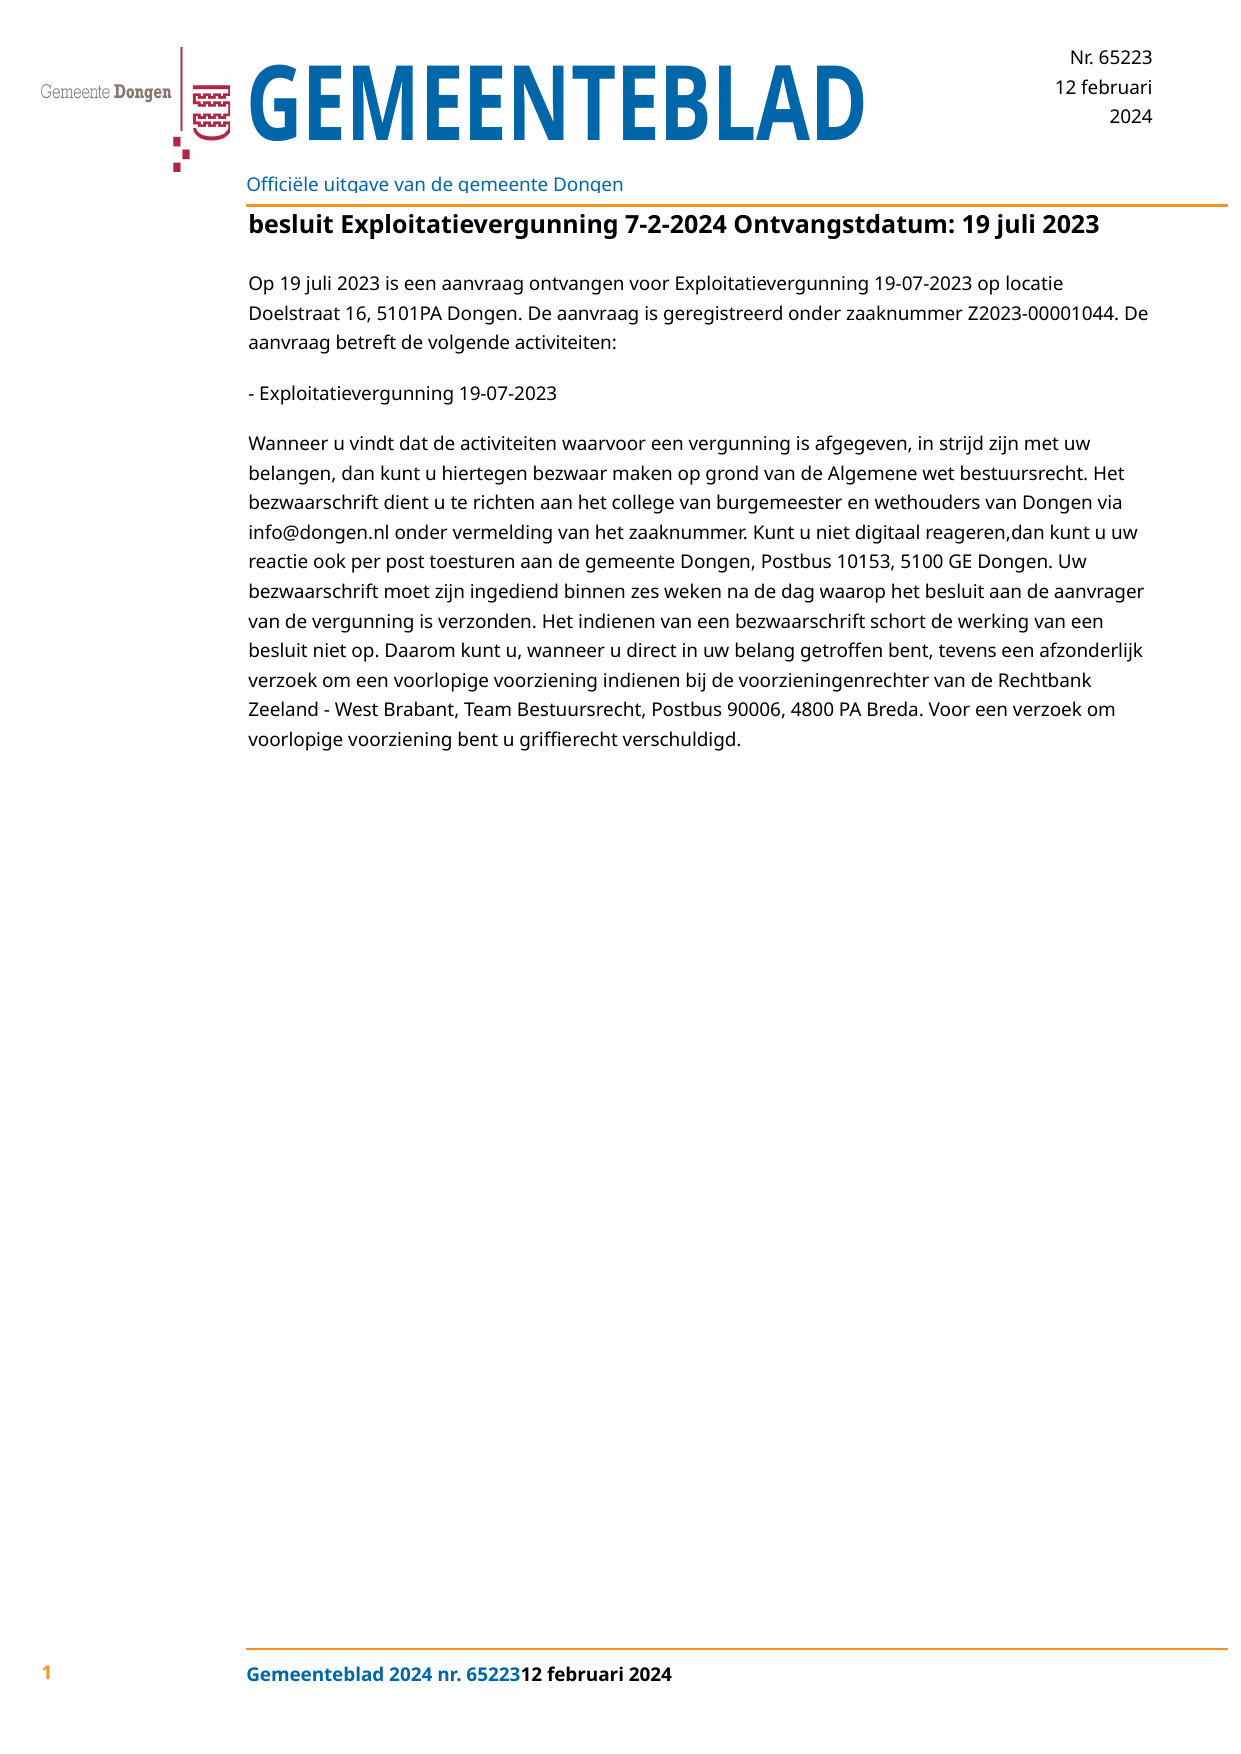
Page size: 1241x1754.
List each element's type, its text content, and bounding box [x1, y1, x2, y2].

text besluit Exploitatievergunning 7-2-2024 Ontvangstdatum: 19 juli 2023 [248, 207, 1152, 241]
text Wanneer u vindt dat de activiteiten waarvoor een vergunning is afgegeven, in strijd zijn met uw belangen, dan kunt u hiertegen bezwaar maken op grond van de Algemene wet bestuursrecht. Het bezwaarschrift dient u te richten aan het college van burgemeester en wethouders van Dongen via info@dongen.nl onder vermelding van het zaaknummer. Kunt u niet digitaal reageren,dan kunt u uw reactie ook per post toesturen aan de gemeente Dongen, Postbus 10153, 5100 GE Dongen. Uw bezwaarschrift moet zijn ingediend binnen zes weken na de dag waarop het besluit aan de aanvrager van de vergunning is verzonden. Het indienen van een bezwaarschrift schort de werking van een besluit niet op. Daarom kunt u, wanneer u direct in uw belang getroffen bent, tevens een afzonderlijk verzoek om een voorlopige voorziening indienen bij de voorzieningenrechter van de Rechtbank Zeeland - West Brabant, Team Bestuursrecht, Postbus 90006, 4800 PA Breda. Voor een verzoek om voorlopige voorziening bent u griffierecht verschuldigd. [248, 430, 1152, 752]
picture [41, 47, 231, 172]
text - Exploitatievergunning 19-07-2023 [248, 380, 1152, 406]
text Op 19 juli 2023 is een aanvraag ontvangen voor Exploitatievergunning 19-07-2023 op locatie Doelstraat 16, 5101PA Dongen. De aanvraag is geregistreerd onder zaaknummer Z2023-00001044. De aanvraag betreft de volgende activiteiten: [248, 270, 1152, 355]
